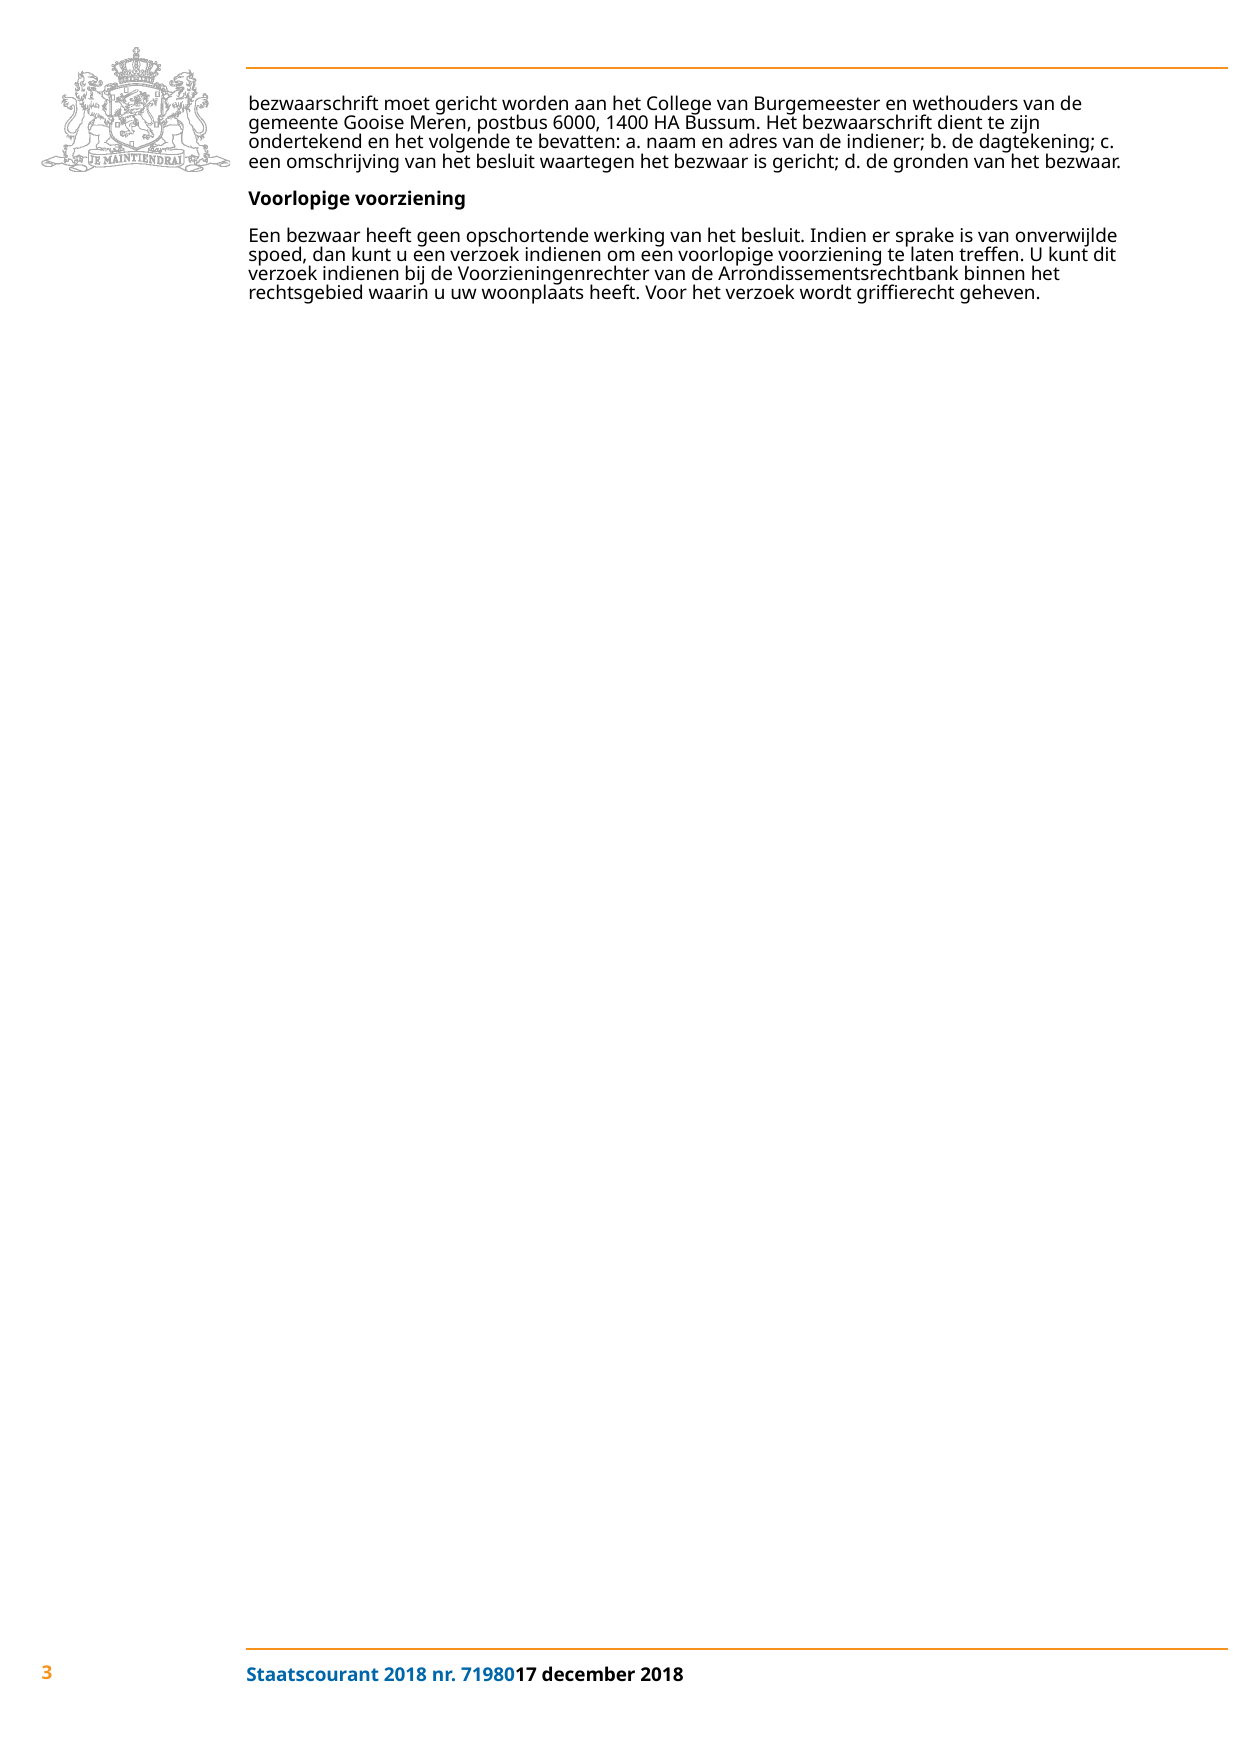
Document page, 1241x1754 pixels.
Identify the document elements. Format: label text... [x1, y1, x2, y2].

picture [41, 47, 231, 172]
text Voorlopige voorziening [248, 189, 1152, 209]
text Een bezwaar heeft geen opschortende werking van het besluit. Indien er sprake is van onverwijlde spoed, dan kunt u een verzoek indienen om een voorlopige voorziening te laten treffen. U kunt dit verzoek indienen bij de Voorzieningenrechter van de Arrondissementsrechtbank binnen het rechtsgebied waarin u uw woonplaats heeft. Voor het verzoek wordt griffierecht geheven. [248, 227, 1152, 304]
text bezwaarschrift moet gericht worden aan het College van Burgemeester en wethouders van de gemeente Gooise Meren, postbus 6000, 1400 HA Bussum. Het bezwaarschrift dient te zijn ondertekend en het volgende te bevatten: a. naam en adres van de indiener; b. de dagtekening; c. een omschrijving van het besluit waartegen het bezwaar is gericht; d. de gronden van het bezwaar. [248, 95, 1152, 172]
